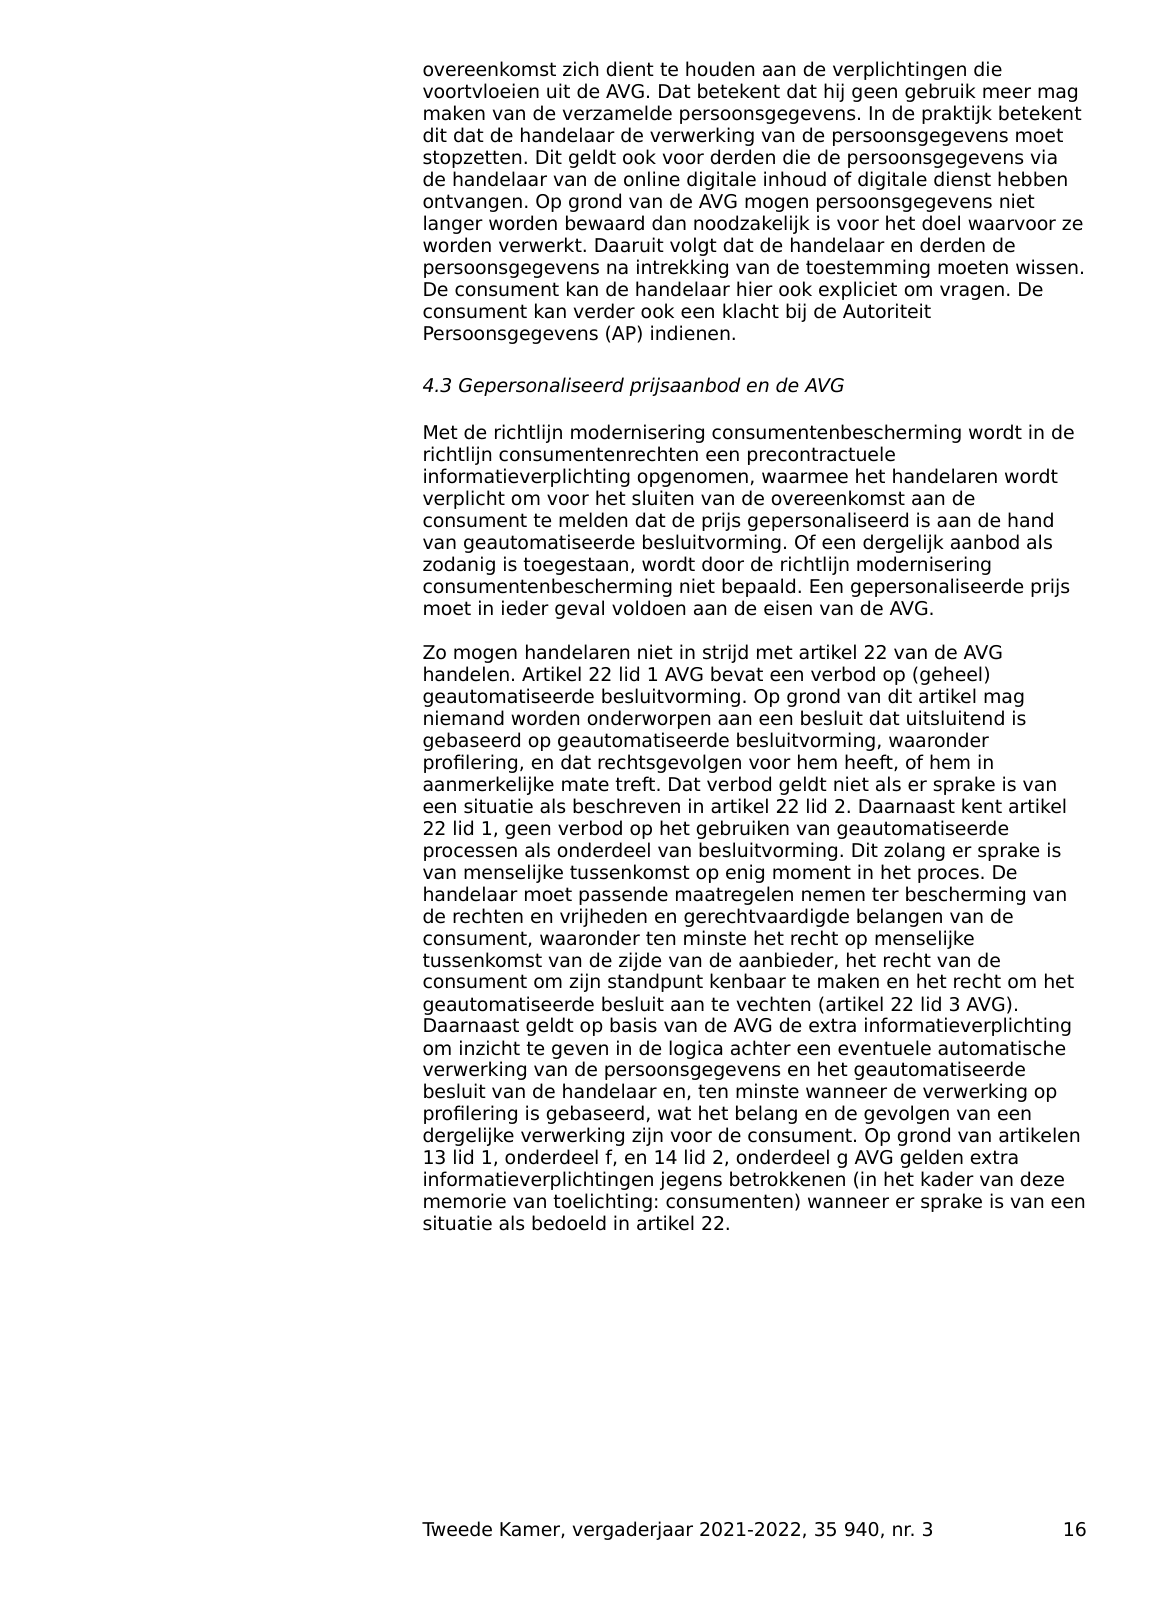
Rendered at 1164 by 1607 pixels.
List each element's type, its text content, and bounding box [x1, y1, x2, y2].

text Met de richtlijn modernisering consumentenbescherming wordt in de richtlijn consumentenrechten een precontractuele informatieverplichting opgenomen, waarmee het handelaren wordt verplicht om voor het sluiten van de overeenkomst aan de consument te melden dat de prijs gepersonaliseerd is aan de hand van geautomatiseerde besluitvorming. Of een dergelijk aanbod als zodanig is toegestaan, wordt door de richtlijn modernisering consumentenbescherming niet bepaald. Een gepersonaliseerde prijs moet in ieder geval voldoen aan de eisen van de AVG. [422, 422, 1087, 619]
subtitle 4.3 Gepersonaliseerd prijsaanbod en de AVG [422, 375, 1087, 397]
text overeenkomst zich dient te houden aan de verplichtingen die voortvloeien uit de AVG. Dat betekent dat hij geen gebruik meer mag maken van de verzamelde persoonsgegevens. In de praktijk betekent dit dat de handelaar de verwerking van de persoonsgegevens moet stopzetten. Dit geldt ook voor derden die de persoonsgegevens via de handelaar van de online digitale inhoud of digitale dienst hebben ontvangen. Op grond van de AVG mogen persoonsgegevens niet langer worden bewaard dan noodzakelijk is voor het doel waarvoor ze worden verwerkt. Daaruit volgt dat de handelaar en derden de persoonsgegevens na intrekking van de toestemming moeten wissen. De consument kan de handelaar hier ook expliciet om vragen. De consument kan verder ook een klacht bij de Autoriteit Persoonsgegevens (AP) indienen. [422, 59, 1087, 345]
text Zo mogen handelaren niet in strijd met artikel 22 van de AVG handelen. Artikel 22 lid 1 AVG bevat een verbod op (geheel) geautomatiseerde besluitvorming. Op grond van dit artikel mag niemand worden onderworpen aan een besluit dat uitsluitend is gebaseerd op geautomatiseerde besluitvorming, waaronder profilering, en dat rechtsgevolgen voor hem heeft, of hem in aanmerkelijke mate treft. Dat verbod geldt niet als er sprake is van een situatie als beschreven in artikel 22 lid 2. Daarnaast kent artikel 22 lid 1, geen verbod op het gebruiken van geautomatiseerde processen als onderdeel van besluitvorming. Dit zolang er sprake is van menselijke tussenkomst op enig moment in het proces. De handelaar moet passende maatregelen nemen ter bescherming van de rechten en vrijheden en gerechtvaardigde belangen van de consument, waaronder ten minste het recht op menselijke tussenkomst van de zijde van de aanbieder, het recht van de consument om zijn standpunt kenbaar te maken en het recht om het geautomatiseerde besluit aan te vechten (artikel 22 lid 3 AVG). Daarnaast geldt op basis van de AVG de extra informatieverplichting om inzicht te geven in de logica achter een eventuele automatische verwerking van de persoonsgegevens en het geautomatiseerde besluit van de handelaar en, ten minste wanneer de verwerking op profilering is gebaseerd, wat het belang en de gevolgen van een dergelijke verwerking zijn voor de consument. Op grond van artikelen 13 lid 1, onderdeel f, en 14 lid 2, onderdeel g AVG gelden extra informatieverplichtingen jegens betrokkenen (in het kader van deze memorie van toelichting: consumenten) wanneer er sprake is van een situatie als bedoeld in artikel 22. [422, 642, 1087, 1235]
